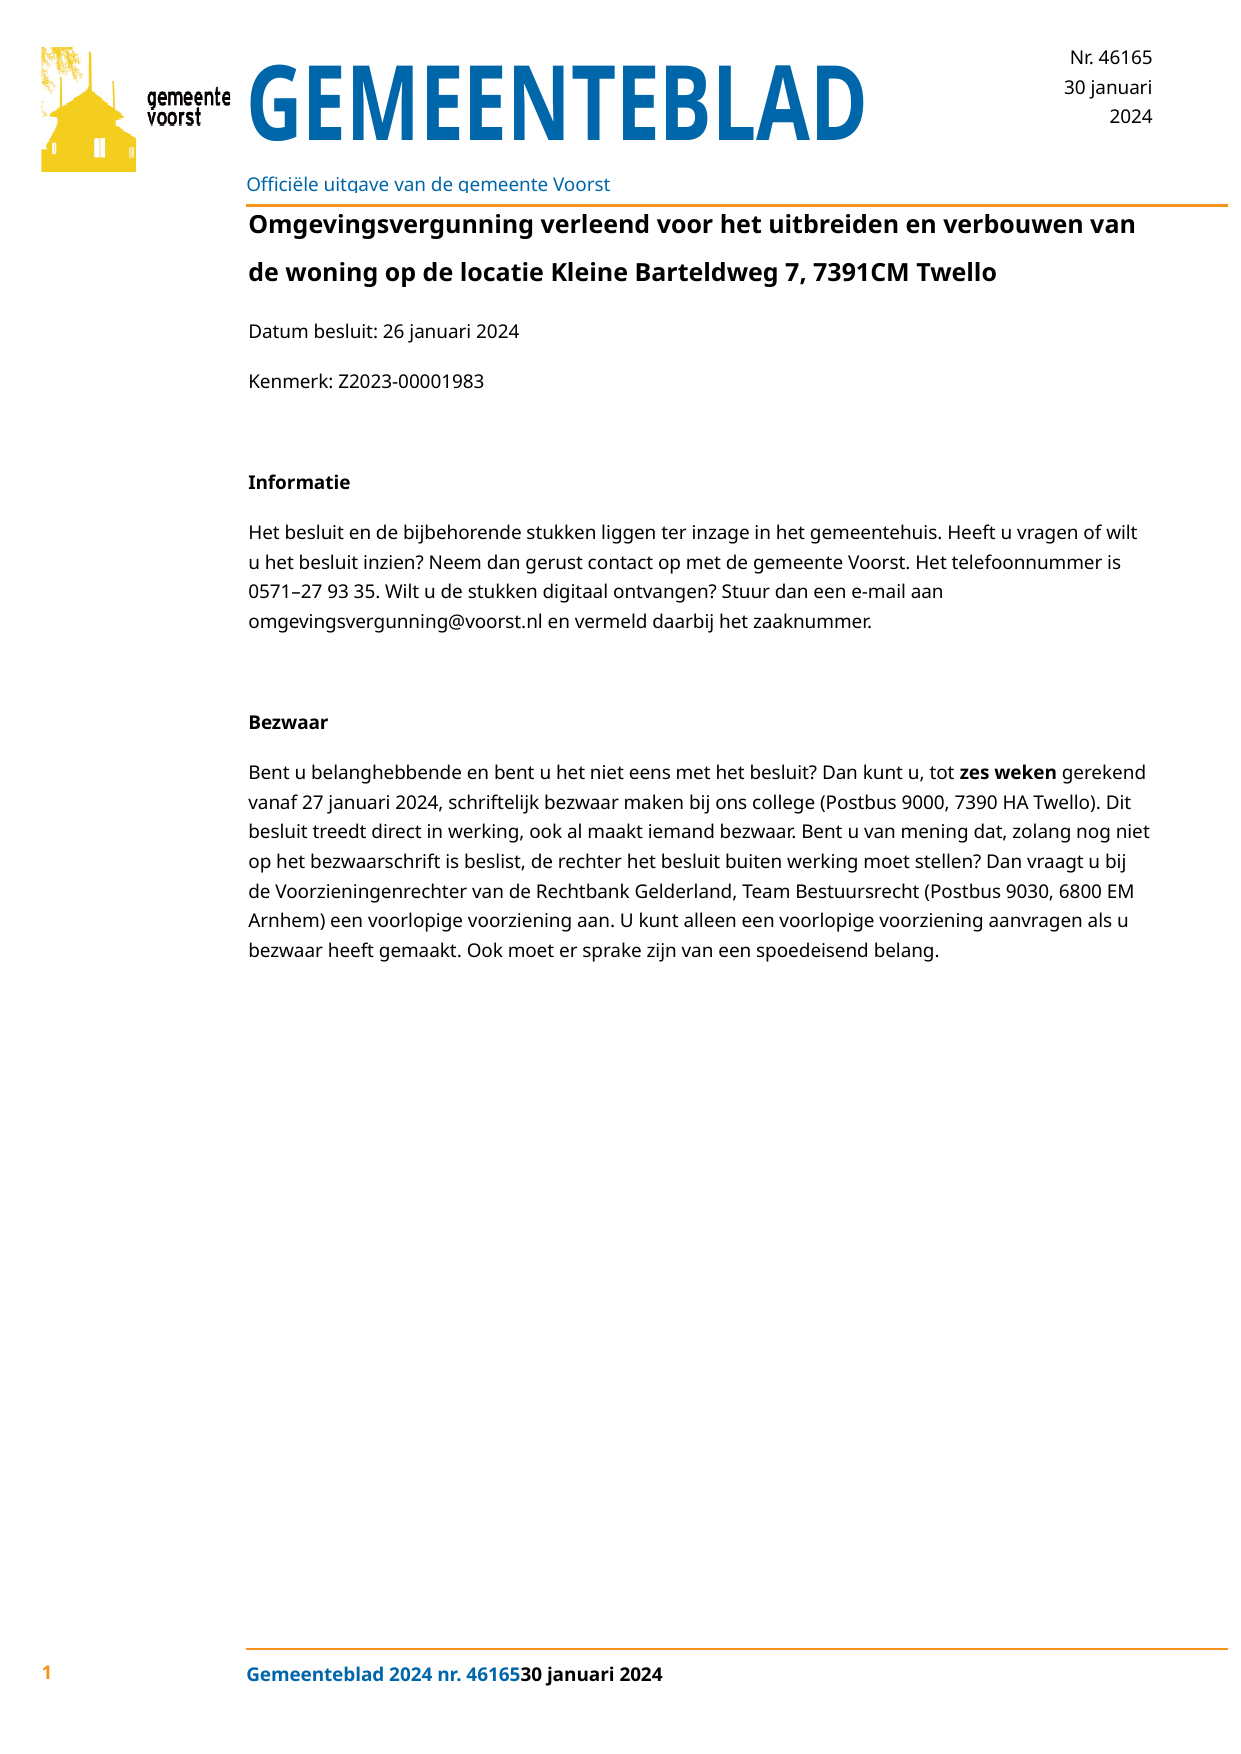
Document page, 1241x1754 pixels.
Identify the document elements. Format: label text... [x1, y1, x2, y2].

text Bezwaar [248, 709, 1152, 735]
picture [41, 47, 231, 172]
text Kenmerk: Z2023-00001983 [248, 368, 1152, 394]
text Datum besluit: 26 januari 2024 [248, 318, 1152, 344]
text Omgevingsvergunning verleend voor het uitbreiden en verbouwen van de woning op de locatie Kleine Barteldweg 7, 7391CM Twello [248, 207, 1152, 288]
text Bent u belanghebbende en bent u het niet eens met het besluit? Dan kunt u, tot zes weken gerekend vanaf 27 januari 2024, schriftelijk bezwaar maken bij ons college (Postbus 9000, 7390 HA Twello). Dit besluit treedt direct in werking, ook al maakt iemand bezwaar. Bent u van mening dat, zolang nog niet op het bezwaarschrift is beslist, de rechter het besluit buiten werking moet stellen? Dan vraagt u bij de Voorzieningenrechter van de Rechtbank Gelderland, Team Bestuursrecht (Postbus 9030, 6800 EM Arnhem) een voorlopige voorziening aan. U kunt alleen een voorlopige voorziening aanvragen als u bezwaar heeft gemaakt. Ook moet er sprake zijn van een spoedeisend belang. [248, 759, 1152, 963]
text Het besluit en de bijbehorende stukken liggen ter inzage in het gemeentehuis. Heeft u vragen of wilt u het besluit inzien? Neem dan gerust contact op met de gemeente Voorst. Het telefoonnummer is 0571–27 93 35. Wilt u de stukken digitaal ontvangen? Stuur dan een e-mail aan omgevingsvergunning@voorst.nl en vermeld daarbij het zaaknummer. [248, 519, 1152, 634]
text Informatie [248, 469, 1152, 495]
